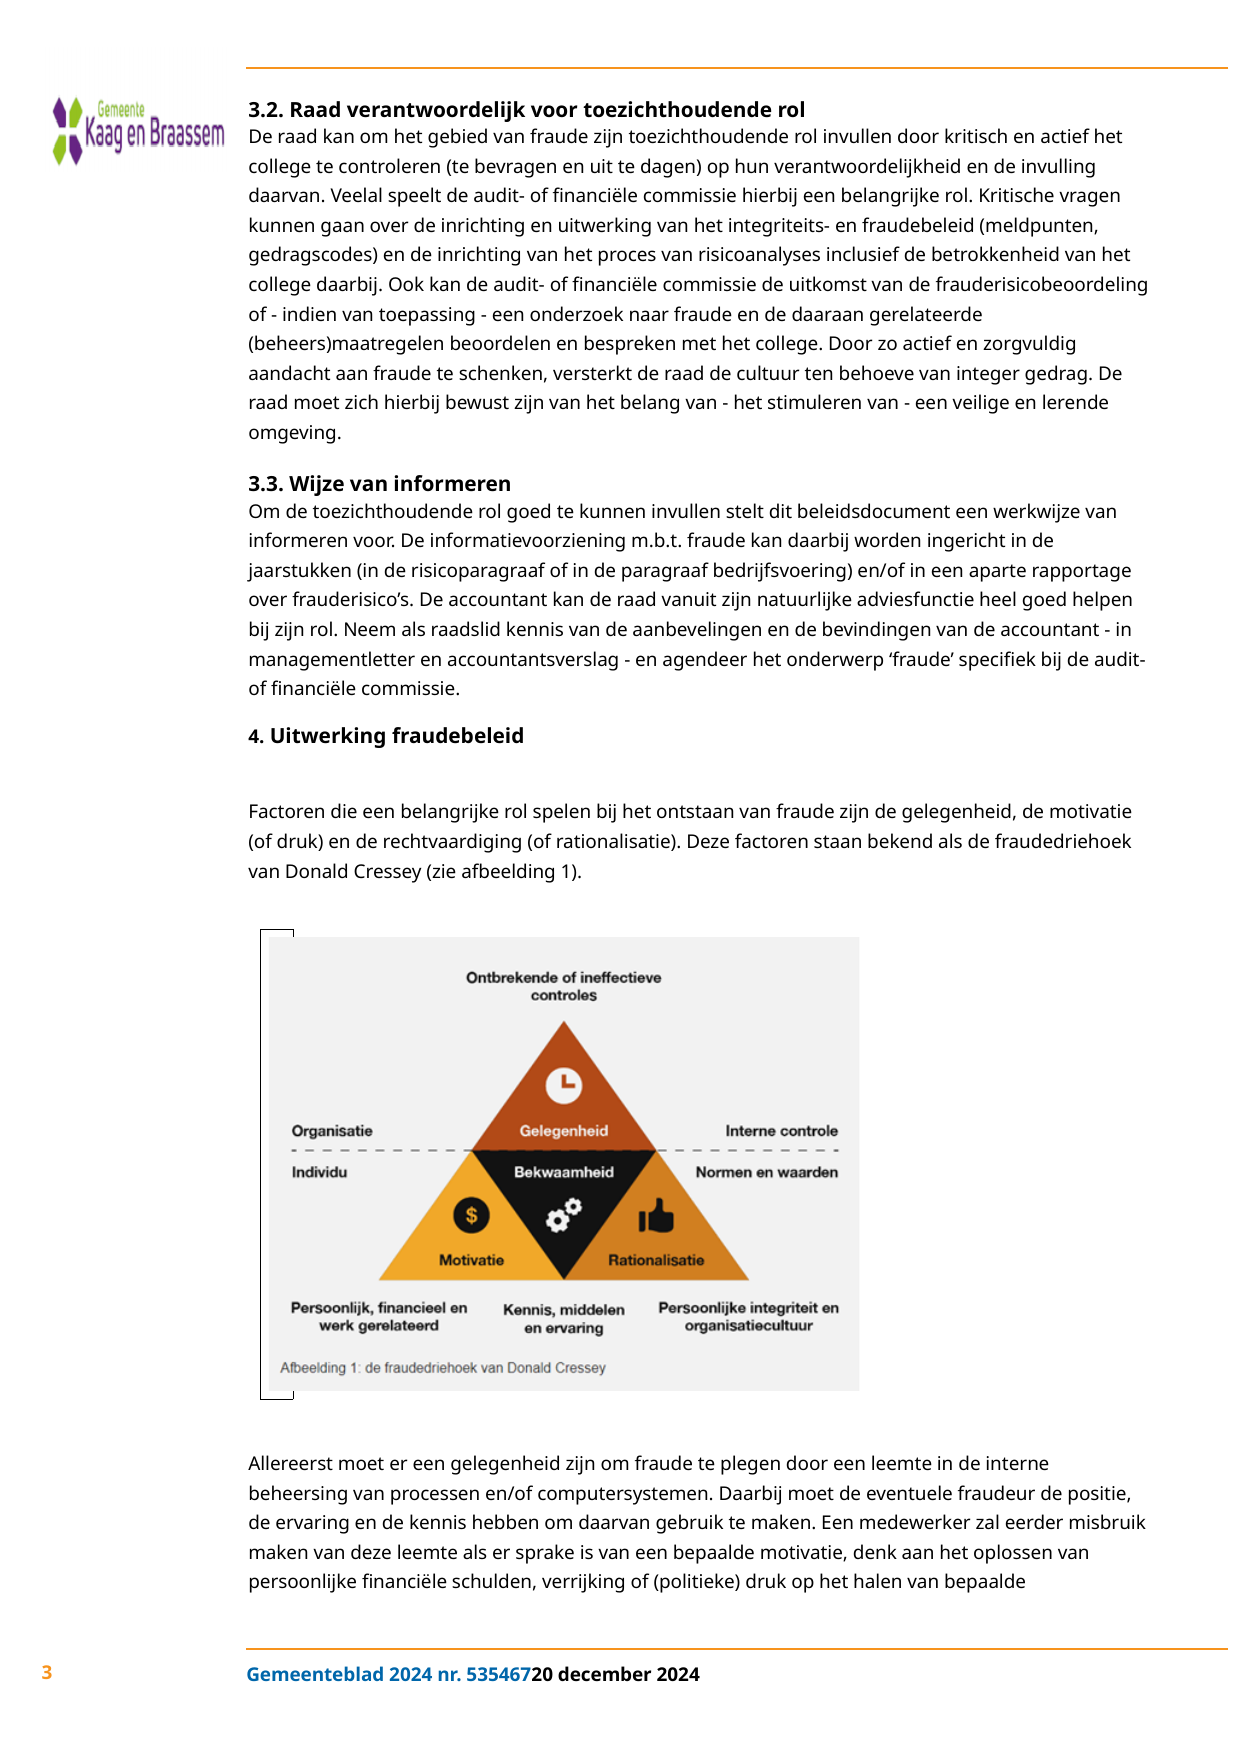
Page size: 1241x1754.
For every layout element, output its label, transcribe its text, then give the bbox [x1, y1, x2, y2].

picture [41, 47, 231, 172]
text 4. Uitwerking fraudebeleid [248, 721, 1152, 749]
text Om de toezichthoudende rol goed te kunnen invullen stelt dit beleidsdocument een werkwijze van informeren voor. De informatievoorziening m.b.t. fraude kan daarbij worden ingericht in de jaarstukken (in de risicoparagraaf of in de paragraaf bedrijfsvoering) en/of in een aparte rapportage over frauderisico’s. De accountant kan de raad vanuit zijn natuurlijke adviesfunctie heel goed helpen bij zijn rol. Neem als raadslid kennis van de aanbevelingen en de bevindingen van de accountant - in managementletter en accountantsverslag - en agendeer het onderwerp ‘fraude’ specifiek bij de audit- of financiële commissie. [248, 498, 1152, 701]
picture [268, 937, 860, 1391]
text De raad kan om het gebied van fraude zijn toezichthoudende rol invullen door kritisch en actief het college te controleren (te bevragen en uit te dagen) op hun verantwoordelijkheid en de invulling daarvan. Veelal speelt de audit- of financiële commissie hierbij een belangrijke rol. Kritische vragen kunnen gaan over de inrichting en uitwerking van het integriteits- en fraudebeleid (meldpunten, gedragscodes) en de inrichting van het proces van risicoanalyses inclusief de betrokkenheid van het college daarbij. Ook kan de audit- of financiële commissie de uitkomst van de frauderisicobeoordeling of - indien van toepassing - een onderzoek naar fraude en de daaraan gerelateerde (beheers)maatregelen beoordelen en bespreken met het college. Door zo actief en zorgvuldig aandacht aan fraude te schenken, versterkt de raad de cultuur ten behoeve van integer gedrag. De raad moet zich hierbij bewust zijn van het belang van - het stimuleren van - een veilige en lerende omgeving. [248, 123, 1152, 445]
text 3.3. Wijze van informeren [248, 469, 1152, 498]
text Allereerst moet er een gelegenheid zijn om fraude te plegen door een leemte in de interne beheersing van processen en/of computersystemen. Daarbij moet de eventuele fraudeur de positie, de ervaring en de kennis hebben om daarvan gebruik te maken. Een medewerker zal eerder misbruik maken van deze leemte als er sprake is van een bepaalde motivatie, denk aan het oplossen van persoonlijke financiële schulden, verrijking of (politieke) druk op het halen van bepaalde [248, 1450, 1152, 1594]
text Factoren die een belangrijke rol spelen bij het ontstaan van fraude zijn de gelegenheid, de motivatie (of druk) en de rechtvaardiging (of rationalisatie). Deze factoren staan bekend als de fraudedriehoek van Donald Cressey (zie afbeelding 1). [248, 799, 1152, 884]
text 3.2. Raad verantwoordelijk voor toezichthoudende rol [248, 95, 1152, 123]
